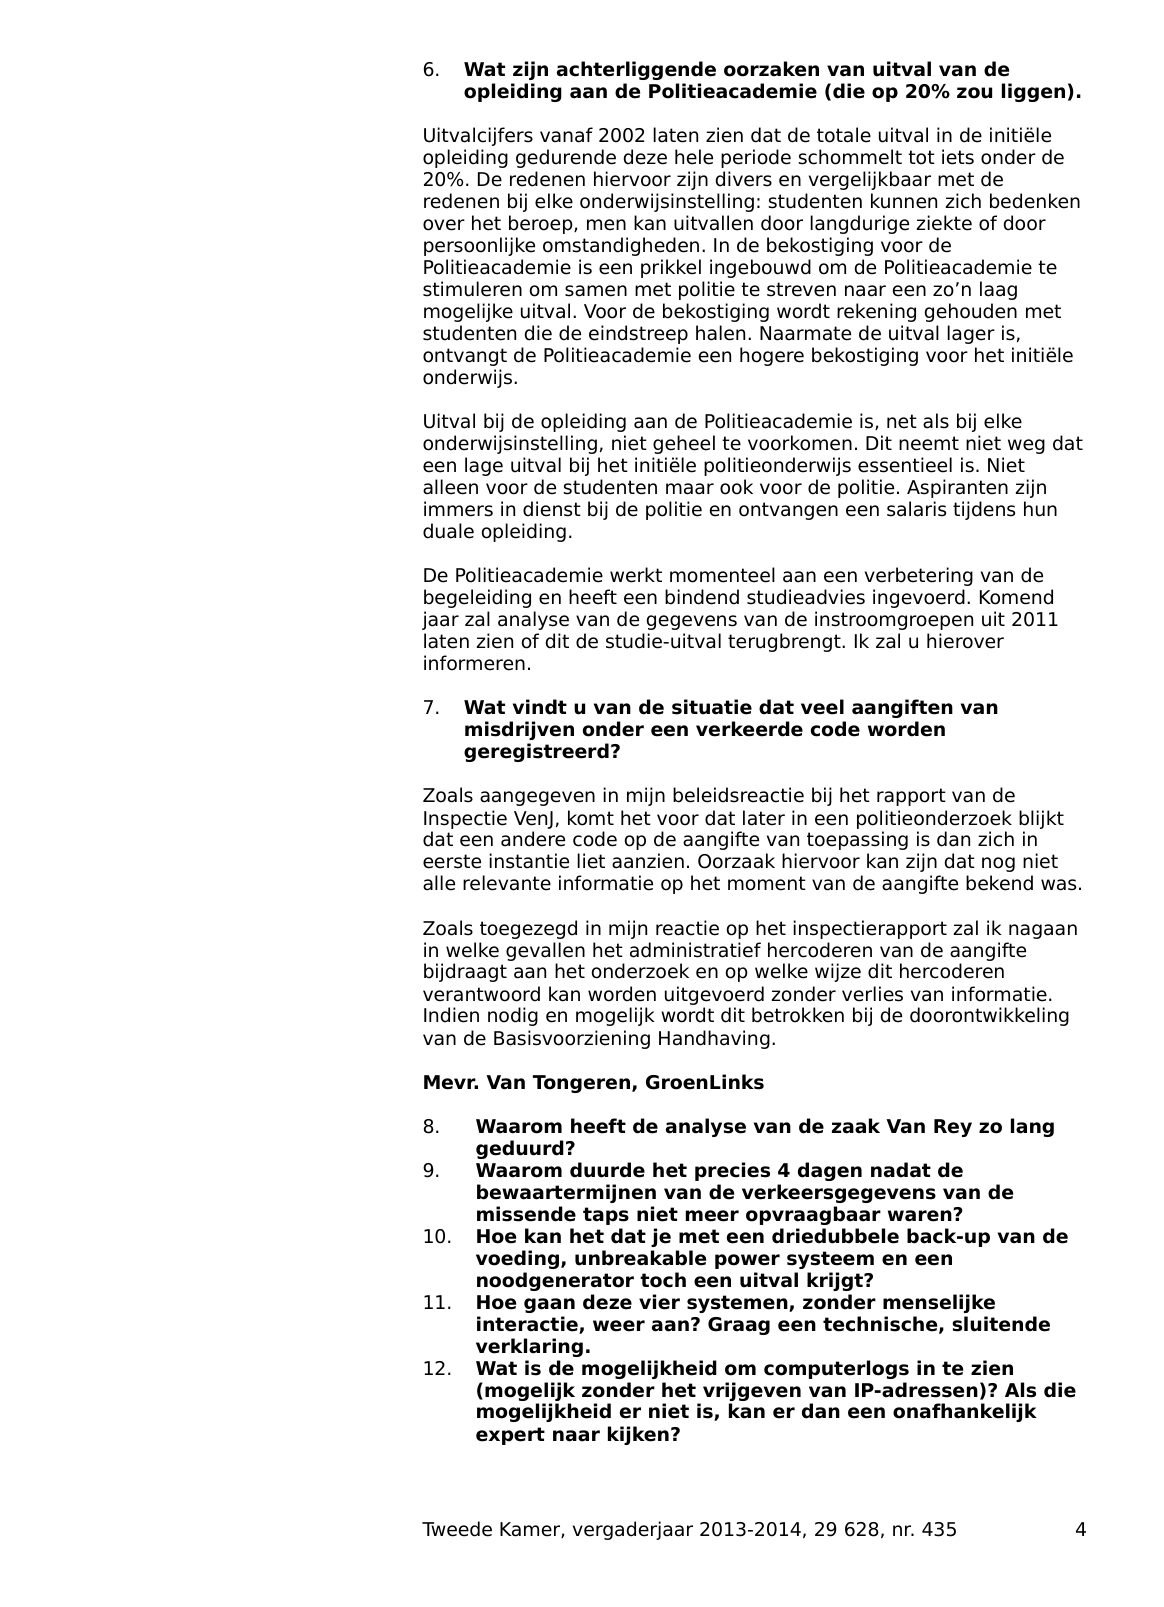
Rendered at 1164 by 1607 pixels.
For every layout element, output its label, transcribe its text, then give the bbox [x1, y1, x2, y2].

subtitle Mevr. Van Tongeren, GroenLinks [422, 1072, 1087, 1093]
text 7. Wat vindt u van de situatie dat veel aangiften van misdrijven onder een verkeerde code worden geregistreerd? [422, 697, 1087, 763]
text Zoals toegezegd in mijn reactie op het inspectierapport zal ik nagaan in welke gevallen het administratief hercoderen van de aangifte bijdraagt aan het onderzoek en op welke wijze dit hercoderen verantwoord kan worden uitgevoerd zonder verlies van informatie. Indien nodig en mogelijk wordt dit betrokken bij de doorontwikkeling van de Basisvoorziening Handhaving. [422, 917, 1087, 1049]
text 6. Wat zijn achterliggende oorzaken van uitval van de opleiding aan de Politieacademie (die op 20% zou liggen). [422, 59, 1087, 103]
text Zoals aangegeven in mijn beleidsreactie bij het rapport van de Inspectie VenJ, komt het voor dat later in een politieonderzoek blijkt dat een andere code op de aangifte van toepassing is dan zich in eerste instantie liet aanzien. Oorzaak hiervoor kan zijn dat nog niet alle relevante informatie op het moment van de aangifte bekend was. [422, 785, 1087, 895]
text 10. Hoe kan het dat je met een driedubbele back-up van de voeding, unbreakable power systeem en een noodgenerator toch een uitval krijgt? [422, 1226, 1087, 1292]
text De Politieacademie werkt momenteel aan een verbetering van de begeleiding en heeft een bindend studieadvies ingevoerd. Komend jaar zal analyse van de gegevens van de instroomgroepen uit 2011 laten zien of dit de studie-uitval terugbrengt. Ik zal u hierover informeren. [422, 565, 1087, 675]
text 9. Waarom duurde het precies 4 dagen nadat de bewaartermijnen van de verkeersgegevens van de missende taps niet meer opvraagbaar waren? [422, 1160, 1087, 1226]
text 12. Wat is de mogelijkheid om computerlogs in te zien (mogelijk zonder het vrijgeven van IP-adressen)? Als die mogelijkheid er niet is, kan er dan een onafhankelijk expert naar kijken? [422, 1357, 1087, 1445]
text 8. Waarom heeft de analyse van de zaak Van Rey zo lang geduurd? [422, 1116, 1087, 1160]
text Uitvalcijfers vanaf 2002 laten zien dat de totale uitval in de initiële opleiding gedurende deze hele periode schommelt tot iets onder de 20%. De redenen hiervoor zijn divers en vergelijkbaar met de redenen bij elke onderwijsinstelling: studenten kunnen zich bedenken over het beroep, men kan uitvallen door langdurige ziekte of door persoonlijke omstandigheden. In de bekostiging voor de Politieacademie is een prikkel ingebouwd om de Politieacademie te stimuleren om samen met politie te streven naar een zo’n laag mogelijke uitval. Voor de bekostiging wordt rekening gehouden met studenten die de eindstreep halen. Naarmate de uitval lager is, ontvangt de Politieacademie een hogere bekostiging voor het initiële onderwijs. [422, 125, 1087, 389]
text 11. Hoe gaan deze vier systemen, zonder menselijke interactie, weer aan? Graag een technische, sluitende verklaring. [422, 1292, 1087, 1357]
text Uitval bij de opleiding aan de Politieacademie is, net als bij elke onderwijsinstelling, niet geheel te voorkomen. Dit neemt niet weg dat een lage uitval bij het initiële politieonderwijs essentieel is. Niet alleen voor de studenten maar ook voor de politie. Aspiranten zijn immers in dienst bij de politie en ontvangen een salaris tijdens hun duale opleiding. [422, 411, 1087, 543]
